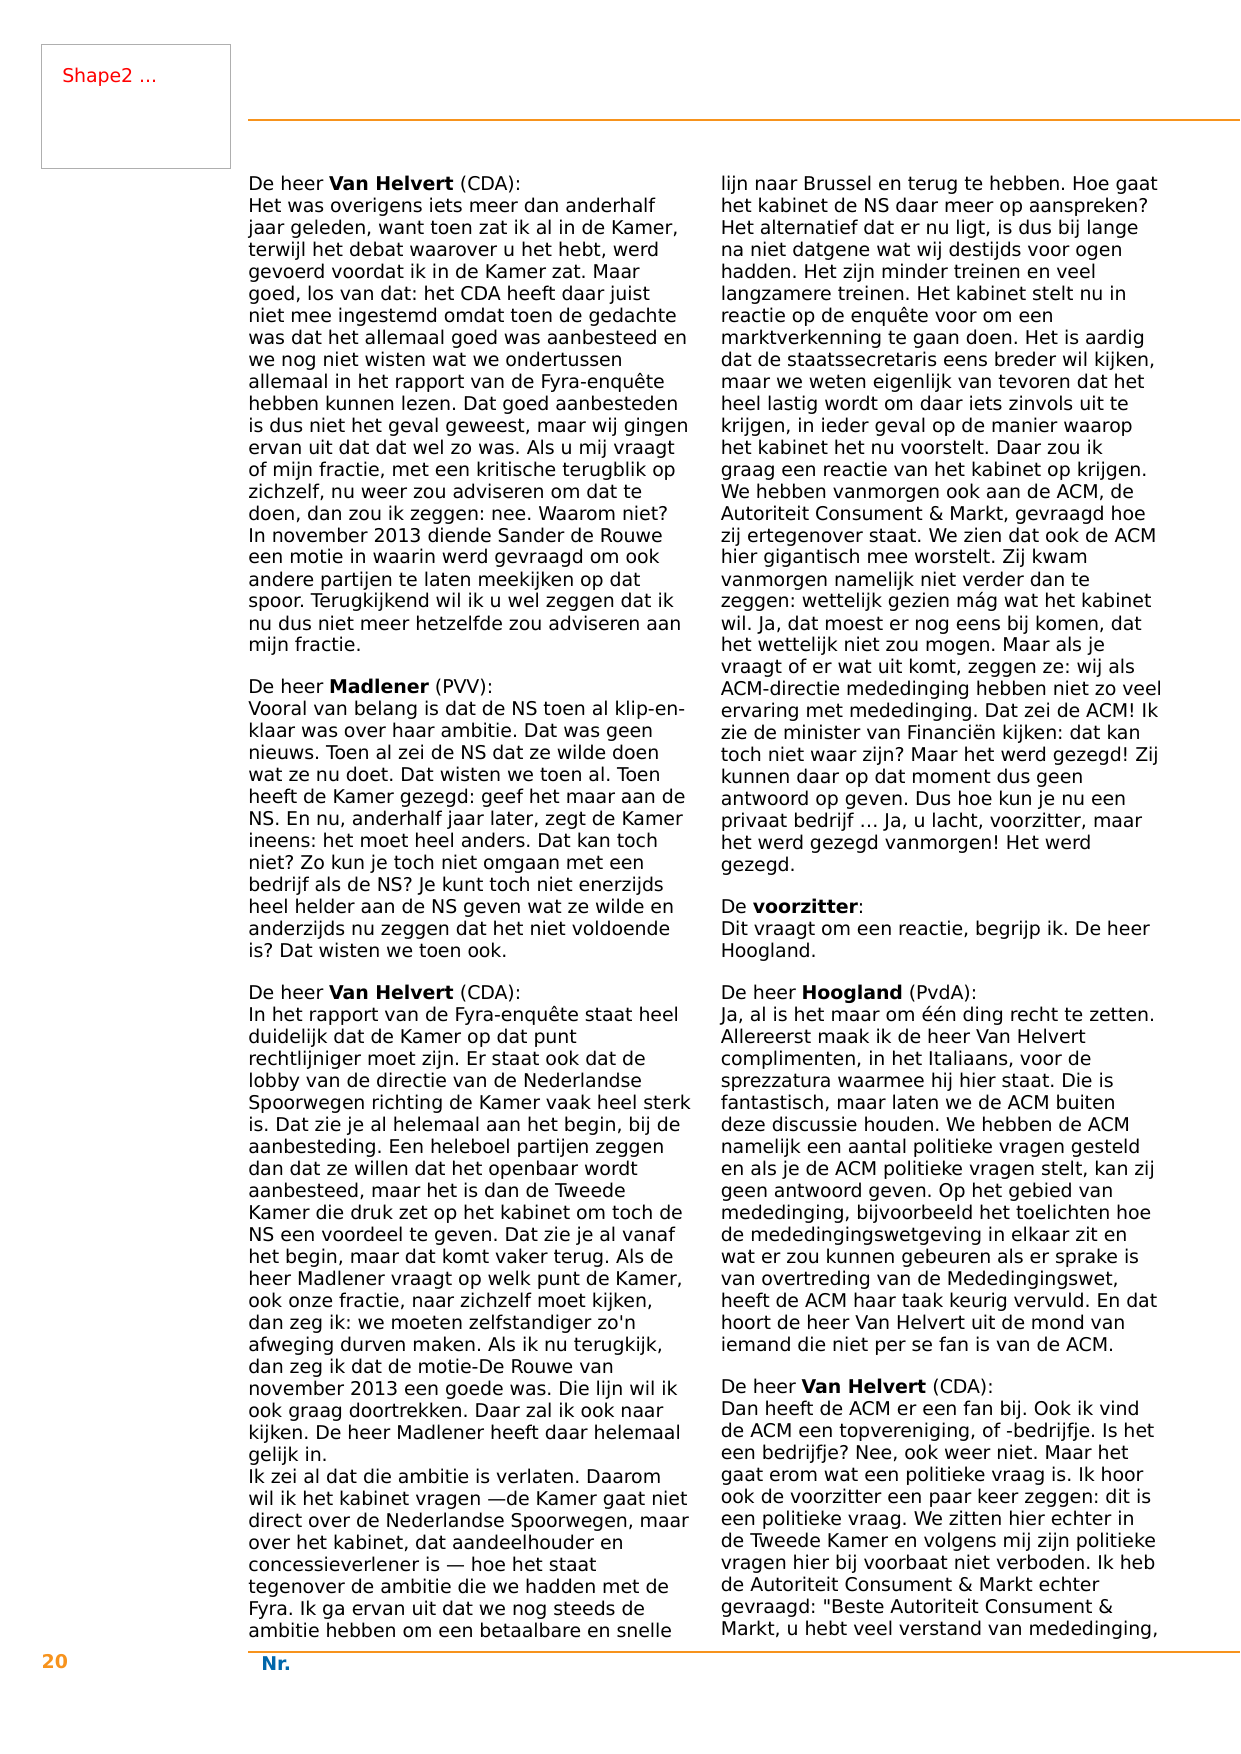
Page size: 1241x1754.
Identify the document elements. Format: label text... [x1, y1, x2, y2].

text De heer Van Helvert (CDA): [248, 173, 691, 195]
text lijn naar Brussel en terug te hebben. Hoe gaat het kabinet de NS daar meer op aanspreken? Het alternatief dat er nu ligt, is dus bij lange na niet datgene wat wij destijds voor ogen hadden. Het zijn minder treinen en veel langzamere treinen. Het kabinet stelt nu in reactie op de enquête voor om een marktverkenning te gaan doen. Het is aardig dat de staatssecretaris eens breder wil kijken, maar we weten eigenlijk van tevoren dat het heel lastig wordt om daar iets zinvols uit te krijgen, in ieder geval op de manier waarop het kabinet het nu voorstelt. Daar zou ik graag een reactie van het kabinet op krijgen. [721, 173, 1163, 481]
text Vooral van belang is dat de NS toen al klip-en-klaar was over haar ambitie. Dat was geen nieuws. Toen al zei de NS dat ze wilde doen wat ze nu doet. Dat wisten we toen al. Toen heeft de Kamer gezegd: geef het maar aan de NS. En nu, anderhalf jaar later, zegt de Kamer ineens: het moet heel anders. Dat kan toch niet? Zo kun je toch niet omgaan met een bedrijf als de NS? Je kunt toch niet enerzijds heel helder aan de NS geven wat ze wilde en anderzijds nu zeggen dat het niet voldoende is? Dat wisten we toen ook. [248, 698, 691, 962]
text In het rapport van de Fyra-enquête staat heel duidelijk dat de Kamer op dat punt rechtlijniger moet zijn. Er staat ook dat de lobby van de directie van de Nederlandse Spoorwegen richting de Kamer vaak heel sterk is. Dat zie je al helemaal aan het begin, bij de aanbesteding. Een heleboel partijen zeggen dan dat ze willen dat het openbaar wordt aanbesteed, maar het is dan de Tweede Kamer die druk zet op het kabinet om toch de NS een voordeel te geven. Dat zie je al vanaf het begin, maar dat komt vaker terug. Als de heer Madlener vraagt op welk punt de Kamer, ook onze fractie, naar zichzelf moet kijken, dan zeg ik: we moeten zelfstandiger zo'n afweging durven maken. Als ik nu terugkijk, dan zeg ik dat de motie-De Rouwe van november 2013 een goede was. Die lijn wil ik ook graag doortrekken. Daar zal ik ook naar kijken. De heer Madlener heeft daar helemaal gelijk in. [248, 1004, 691, 1466]
text Dan heeft de ACM er een fan bij. Ook ik vind de ACM een topvereniging, of -bedrijfje. Is het een bedrijfje? Nee, ook weer niet. Maar het gaat erom wat een politieke vraag is. Ik hoor ook de voorzitter een paar keer zeggen: dit is een politieke vraag. We zitten hier echter in de Tweede Kamer en volgens mij zijn politieke vragen hier bij voorbaat niet verboden. Ik heb de Autoriteit Consument & Markt echter gevraagd: "Beste Autoriteit Consument & Markt, u hebt veel verstand van mededinging, [721, 1398, 1163, 1639]
text We hebben vanmorgen ook aan de ACM, de Autoriteit Consument & Markt, gevraagd hoe zij ertegenover staat. We zien dat ook de ACM hier gigantisch mee worstelt. Zij kwam vanmorgen namelijk niet verder dan te zeggen: wettelijk gezien mág wat het kabinet wil. Ja, dat moest er nog eens bij komen, dat het wettelijk niet zou mogen. Maar als je vraagt of er wat uit komt, zeggen ze: wij als ACM-directie mededinging hebben niet zo veel ervaring met mededinging. Dat zei de ACM! Ik zie de minister van Financiën kijken: dat kan toch niet waar zijn? Maar het werd gezegd! Zij kunnen daar op dat moment dus geen antwoord op geven. Dus hoe kun je nu een privaat bedrijf … Ja, u lacht, voorzitter, maar het werd gezegd vanmorgen! Het werd gezegd. [721, 481, 1163, 876]
text De voorzitter: [721, 896, 1163, 918]
text Het was overigens iets meer dan anderhalf jaar geleden, want toen zat ik al in de Kamer, terwijl het debat waarover u het hebt, werd gevoerd voordat ik in de Kamer zat. Maar goed, los van dat: het CDA heeft daar juist niet mee ingestemd omdat toen de gedachte was dat het allemaal goed was aanbesteed en we nog niet wisten wat we ondertussen allemaal in het rapport van de Fyra-enquête hebben kunnen lezen. Dat goed aanbesteden is dus niet het geval geweest, maar wij gingen ervan uit dat dat wel zo was. Als u mij vraagt of mijn fractie, met een kritische terugblik op zichzelf, nu weer zou adviseren om dat te doen, dan zou ik zeggen: nee. Waarom niet? In november 2013 diende Sander de Rouwe een motie in waarin werd gevraagd om ook andere partijen te laten meekijken op dat spoor. Terugkijkend wil ik u wel zeggen dat ik nu dus niet meer hetzelfde zou adviseren aan mijn fractie. [248, 195, 691, 656]
text De heer Van Helvert (CDA): [248, 982, 691, 1004]
text De heer Van Helvert (CDA): [721, 1376, 1163, 1398]
text Ik zei al dat die ambitie is verlaten. Daarom wil ik het kabinet vragen —de Kamer gaat niet direct over de Nederlandse Spoorwegen, maar over het kabinet, dat aandeelhouder en concessieverlener is — hoe het staat tegenover de ambitie die we hadden met de Fyra. Ik ga ervan uit dat we nog steeds de ambitie hebben om een betaalbare en snelle [248, 1466, 691, 1641]
text Ja, al is het maar om één ding recht te zetten. Allereerst maak ik de heer Van Helvert complimenten, in het Italiaans, voor de sprezzatura waarmee hij hier staat. Die is fantastisch, maar laten we de ACM buiten deze discussie houden. We hebben de ACM namelijk een aantal politieke vragen gesteld en als je de ACM politieke vragen stelt, kan zij geen antwoord geven. Op het gebied van mededinging, bijvoorbeeld het toelichten hoe de mededingingswetgeving in elkaar zit en wat er zou kunnen gebeuren als er sprake is van overtreding van de Mededingingswet, heeft de ACM haar taak keurig vervuld. En dat hoort de heer Van Helvert uit de mond van iemand die niet per se fan is van de ACM. [721, 1004, 1163, 1356]
text De heer Hoogland (PvdA): [721, 982, 1163, 1004]
text De heer Madlener (PVV): [248, 676, 691, 698]
text Dit vraagt om een reactie, begrijp ik. De heer Hoogland. [721, 918, 1163, 962]
